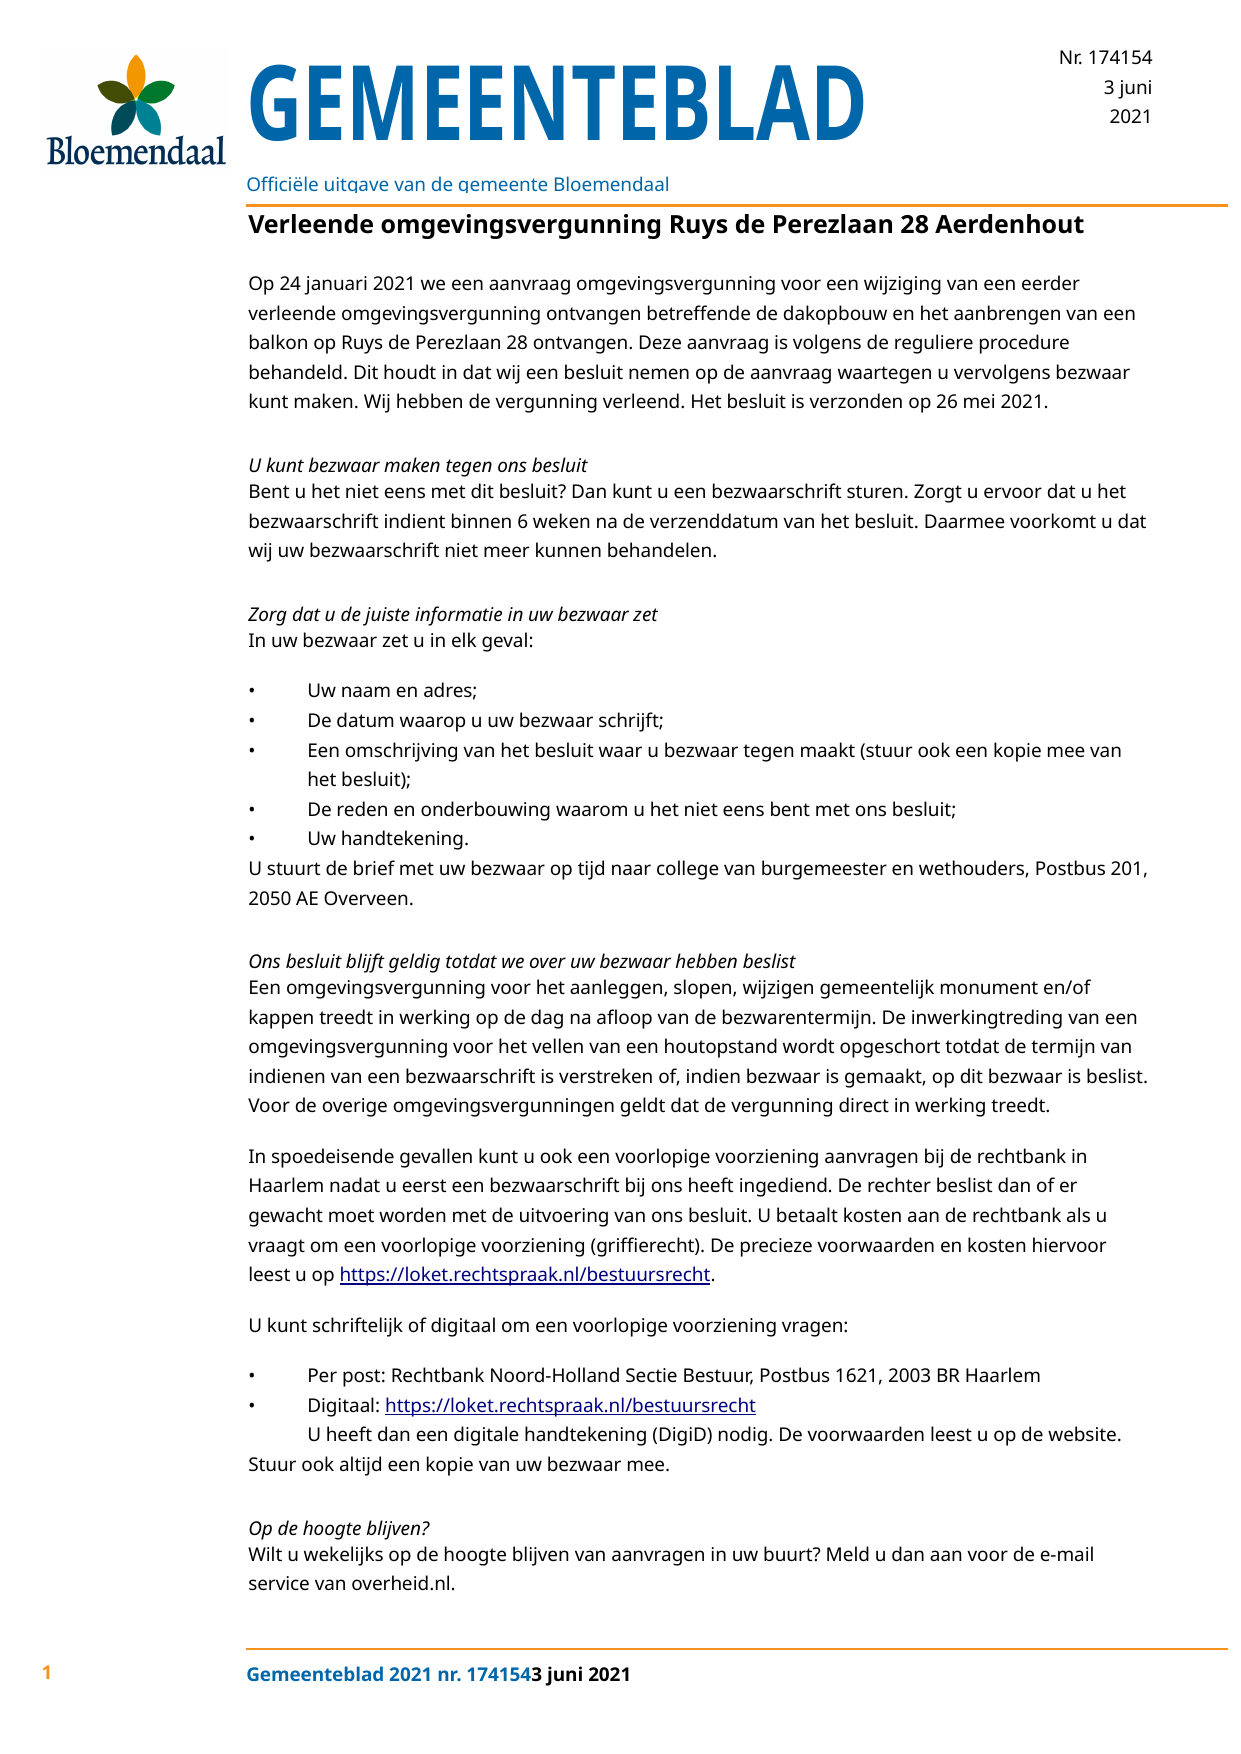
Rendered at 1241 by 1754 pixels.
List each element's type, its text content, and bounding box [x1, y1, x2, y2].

list Digitaal: https://loket.rechtspraak.nl/bestuursrecht [248, 1392, 1152, 1418]
text Op 24 januari 2021 we een aanvraag omgevingsvergunning voor een wijziging van een eerder verleende omgevingsvergunning ontvangen betreffende de dakopbouw en het aanbrengen van een balkon op Ruys de Perezlaan 28 ontvangen. Deze aanvraag is volgens de reguliere procedure behandeld. Dit houdt in dat wij een besluit nemen op de aanvraag waartegen u vervolgens bezwaar kunt maken. Wij hebben de vergunning verleend. Het besluit is verzonden op 26 mei 2021. [248, 270, 1152, 414]
text U kunt schriftelijk of digitaal om een voorlopige voorziening vragen: [248, 1312, 1152, 1338]
text Verleende omgevingsvergunning Ruys de Perezlaan 28 Aerdenhout [248, 207, 1152, 241]
text Bent u het niet eens met dit besluit? Dan kunt u een bezwaarschrift sturen. Zorgt u ervoor dat u het bezwaarschrift indient binnen 6 weken na de verzenddatum van het besluit. Daarmee voorkomt u dat wij uw bezwaarschrift niet meer kunnen behandelen. [248, 478, 1152, 563]
list Per post: Rechtbank Noord-Holland Sectie Bestuur, Postbus 1621, 2003 BR Haarlem [248, 1362, 1152, 1388]
list Uw naam en adres; [248, 678, 1152, 703]
text Op de hoogte blijven? [248, 1515, 1152, 1541]
list Uw handtekening. [248, 826, 1152, 851]
list De datum waarop u uw bezwaar schrijft; [248, 707, 1152, 733]
text Een omgevingsvergunning voor het aanleggen, slopen, wijzigen gemeentelijk monument en/of kappen treedt in werking op de dag na afloop van de bezwarentermijn. De inwerkingtreding van een omgevingsvergunning voor het vellen van een houtopstand wordt opgeschort totdat de termijn van indienen van een bezwaarschrift is verstreken of, indien bezwaar is gemaakt, op dit bezwaar is beslist. Voor de overige omgevingsvergunningen geldt dat de vergunning direct in werking treedt. [248, 974, 1152, 1118]
text In uw bezwaar zet u in elk geval: [248, 627, 1152, 653]
list De reden en onderbouwing waarom u het niet eens bent met ons besluit; [248, 796, 1152, 822]
text U stuurt de brief met uw bezwaar op tijd naar college van burgemeester en wethouders, Postbus 201, 2050 AE Overveen. [248, 855, 1152, 910]
text Wilt u wekelijks op de hoogte blijven van aanvragen in uw buurt? Meld u dan aan voor de e-mail service van overheid.nl. [248, 1541, 1152, 1596]
text Zorg dat u de juiste informatie in uw bezwaar zet [248, 601, 1152, 627]
text Stuur ook altijd een kopie van uw bezwaar mee. [248, 1451, 1152, 1477]
text In spoedeisende gevallen kunt u ook een voorlopige voorziening aanvragen bij de rechtbank in Haarlem nadat u eerst een bezwaarschrift bij ons heeft ingediend. De rechter beslist dan of er gewacht moet worden met de uitvoering van ons besluit. U betaalt kosten aan de rechtbank als u vraagt om een voorlopige voorziening (griffierecht). De precieze voorwaarden en kosten hiervoor leest u op https://loket.rechtspraak.nl/bestuursrecht. [248, 1143, 1152, 1287]
text U kunt bezwaar maken tegen ons besluit [248, 453, 1152, 478]
text Ons besluit blijft geldig totdat we over uw bezwaar hebben beslist [248, 949, 1152, 974]
list Een omschrijving van het besluit waar u bezwaar tegen maakt (stuur ook een kopie mee van het besluit); [248, 737, 1152, 792]
list U heeft dan een digitale handtekening (DigiD) nodig. De voorwaarden leest u op de website. [248, 1421, 1152, 1447]
picture [41, 47, 231, 172]
